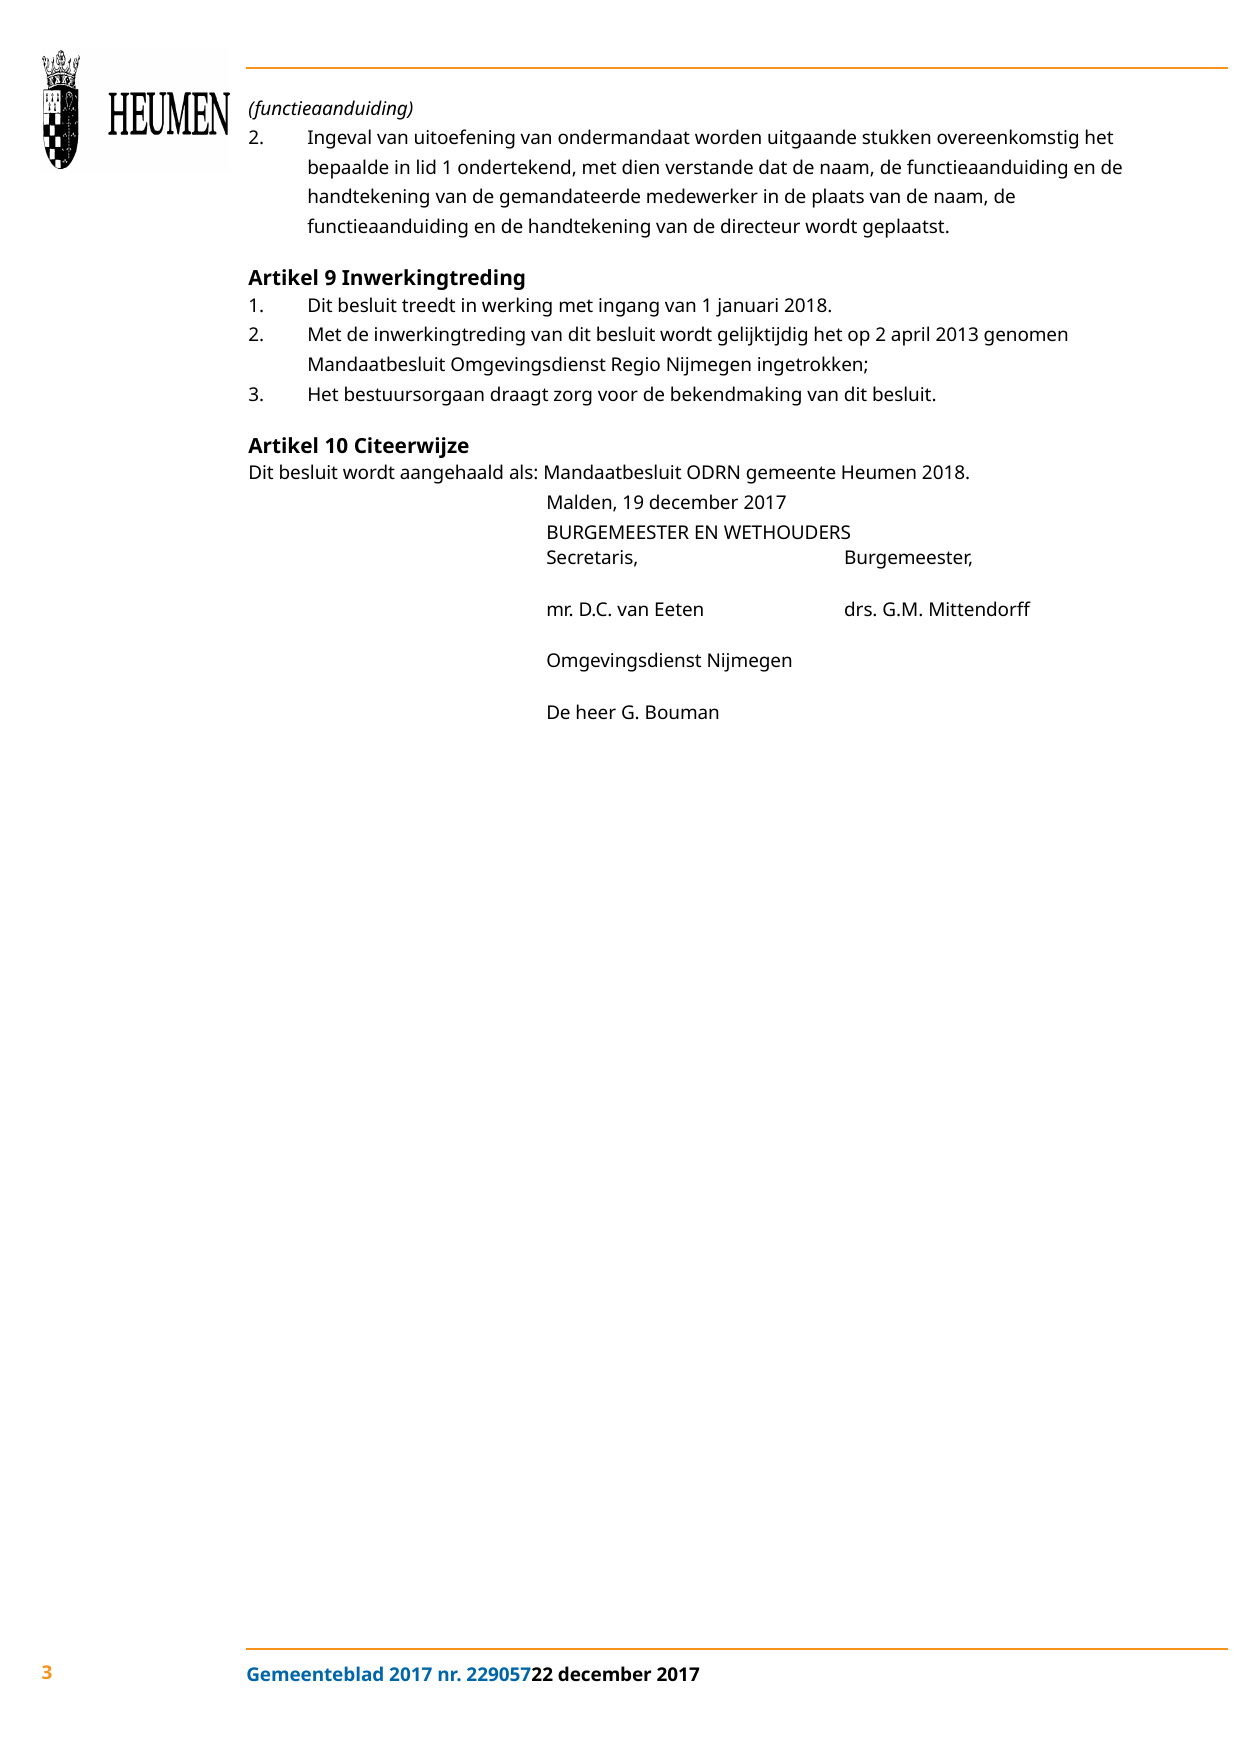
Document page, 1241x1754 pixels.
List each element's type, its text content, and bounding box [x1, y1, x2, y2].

list Met de inwerkingtreding van dit besluit wordt gelijktijdig het op 2 april 2013 genomen Mandaatbesluit Omgevingsdienst Regio Nijmegen ingetrokken; [248, 322, 1152, 377]
table_cell Burgemeester, [844, 545, 1152, 570]
table_cell [546, 673, 844, 699]
table_cell [248, 596, 546, 622]
table_cell [844, 699, 1152, 725]
text Artikel 9 Inwerkingtreding [248, 263, 1152, 292]
table_cell [546, 570, 844, 596]
table_cell drs. G.M. Mittendorff [844, 596, 1152, 622]
table_cell [248, 570, 546, 596]
table_cell [248, 648, 546, 673]
picture [41, 47, 231, 172]
table_header [248, 489, 546, 544]
table_cell mr. D.C. van Eeten [546, 596, 844, 622]
table_cell De heer G. Bouman [546, 699, 844, 725]
list Het bestuursorgaan draagt zorg voor de bekendmaking van dit besluit. [248, 381, 1152, 406]
table_cell [248, 622, 546, 647]
table_cell [844, 648, 1152, 673]
table_cell [248, 673, 546, 699]
text (functieaanduiding) [248, 95, 1152, 121]
table_cell [844, 622, 1152, 647]
table_cell [844, 570, 1152, 596]
table_cell [844, 673, 1152, 699]
table_cell Secretaris, [546, 545, 844, 570]
text Dit besluit wordt aangehaald als: Mandaatbesluit ODRN gemeente Heumen 2018. [248, 459, 1152, 485]
table_cell [546, 622, 844, 647]
list Ingeval van uitoefening van ondermandaat worden uitgaande stukken overeenkomstig het bepaalde in lid 1 ondertekend, met dien verstande dat de naam, de functieaanduiding en de handtekening van de gemandateerde medewerker in de plaats van de naam, de functieaanduiding en de handtekening van de directeur wordt geplaatst. [248, 124, 1152, 239]
table_cell Omgevingsdienst Nijmegen [546, 648, 844, 673]
table_cell [248, 545, 546, 570]
text Artikel 10 Citeerwijze [248, 431, 1152, 459]
table_header Malden, 19 december 2017 BURGEMEESTER EN WETHOUDERS [546, 489, 1152, 544]
table_cell [248, 699, 546, 725]
list Dit besluit treedt in werking met ingang van 1 januari 2018. [248, 292, 1152, 318]
